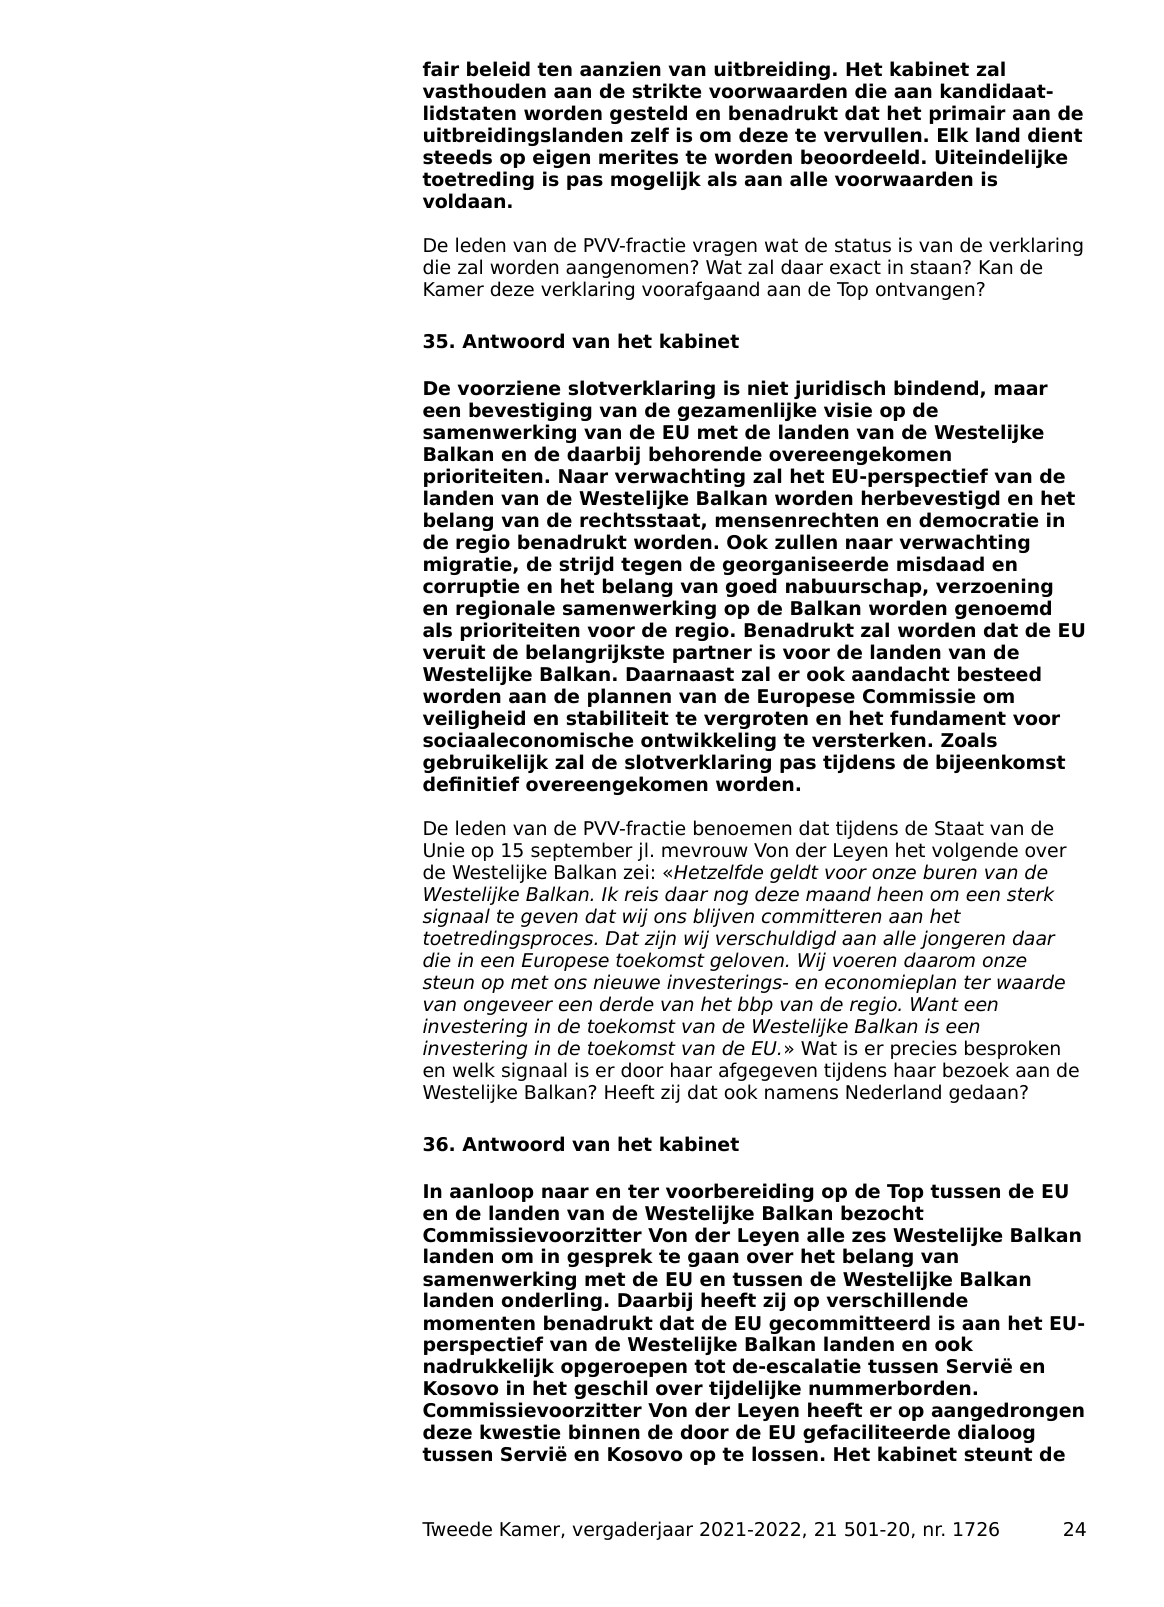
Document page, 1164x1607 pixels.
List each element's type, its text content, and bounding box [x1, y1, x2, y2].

text De leden van de PVV-fractie benoemen dat tijdens de Staat van de Unie op 15 september jl. mevrouw Von der Leyen het volgende over de Westelijke Balkan zei: «Hetzelfde geldt voor onze buren van de Westelijke Balkan. Ik reis daar nog deze maand heen om een sterk signaal te geven dat wij ons blijven committeren aan het toetredingsproces. Dat zijn wij verschuldigd aan alle jongeren daar die in een Europese toekomst geloven. Wij voeren daarom onze steun op met ons nieuwe investerings- en economieplan ter waarde van ongeveer een derde van het bbp van de regio. Want een investering in de toekomst van de Westelijke Balkan is een investering in de toekomst van de EU.» Wat is er precies besproken en welk signaal is er door haar afgegeven tijdens haar bezoek aan de Westelijke Balkan? Heeft zij dat ook namens Nederland gedaan? [422, 818, 1087, 1103]
subtitle 36. Antwoord van het kabinet [422, 1133, 1087, 1156]
subtitle 35. Antwoord van het kabinet [422, 331, 1087, 353]
text De leden van de PVV-fractie vragen wat de status is van de verklaring die zal worden aangenomen? Wat zal daar exact in staan? Kan de Kamer deze verklaring voorafgaand aan de Top ontvangen? [422, 235, 1087, 301]
text In aanloop naar en ter voorbereiding op de Top tussen de EU en de landen van de Westelijke Balkan bezocht Commissievoorzitter Von der Leyen alle zes Westelijke Balkan landen om in gesprek te gaan over het belang van samenwerking met de EU en tussen de Westelijke Balkan landen onderling. Daarbij heeft zij op verschillende momenten benadrukt dat de EU gecommitteerd is aan het EU-perspectief van de Westelijke Balkan landen en ook nadrukkelijk opgeroepen tot de-escalatie tussen Servië en Kosovo in het geschil over tijdelijke nummerborden. Commissievoorzitter Von der Leyen heeft er op aangedrongen deze kwestie binnen de door de EU gefaciliteerde dialoog tussen Servië en Kosovo op te lossen. Het kabinet steunt de [422, 1181, 1087, 1466]
text fair beleid ten aanzien van uitbreiding. Het kabinet zal vasthouden aan de strikte voorwaarden die aan kandidaat-lidstaten worden gesteld en benadrukt dat het primair aan de uitbreidingslanden zelf is om deze te vervullen. Elk land dient steeds op eigen merites te worden beoordeeld. Uiteindelijke toetreding is pas mogelijk als aan alle voorwaarden is voldaan. [422, 59, 1087, 213]
text De voorziene slotverklaring is niet juridisch bindend, maar een bevestiging van de gezamenlijke visie op de samenwerking van de EU met de landen van de Westelijke Balkan en de daarbij behorende overeengekomen prioriteiten. Naar verwachting zal het EU-perspectief van de landen van de Westelijke Balkan worden herbevestigd en het belang van de rechtsstaat, mensenrechten en democratie in de regio benadrukt worden. Ook zullen naar verwachting migratie, de strijd tegen de georganiseerde misdaad en corruptie en het belang van goed nabuurschap, verzoening en regionale samenwerking op de Balkan worden genoemd als prioriteiten voor de regio. Benadrukt zal worden dat de EU veruit de belangrijkste partner is voor de landen van de Westelijke Balkan. Daarnaast zal er ook aandacht besteed worden aan de plannen van de Europese Commissie om veiligheid en stabiliteit te vergroten en het fundament voor sociaaleconomische ontwikkeling te versterken. Zoals gebruikelijk zal de slotverklaring pas tijdens de bijeenkomst definitief overeengekomen worden. [422, 378, 1087, 796]
